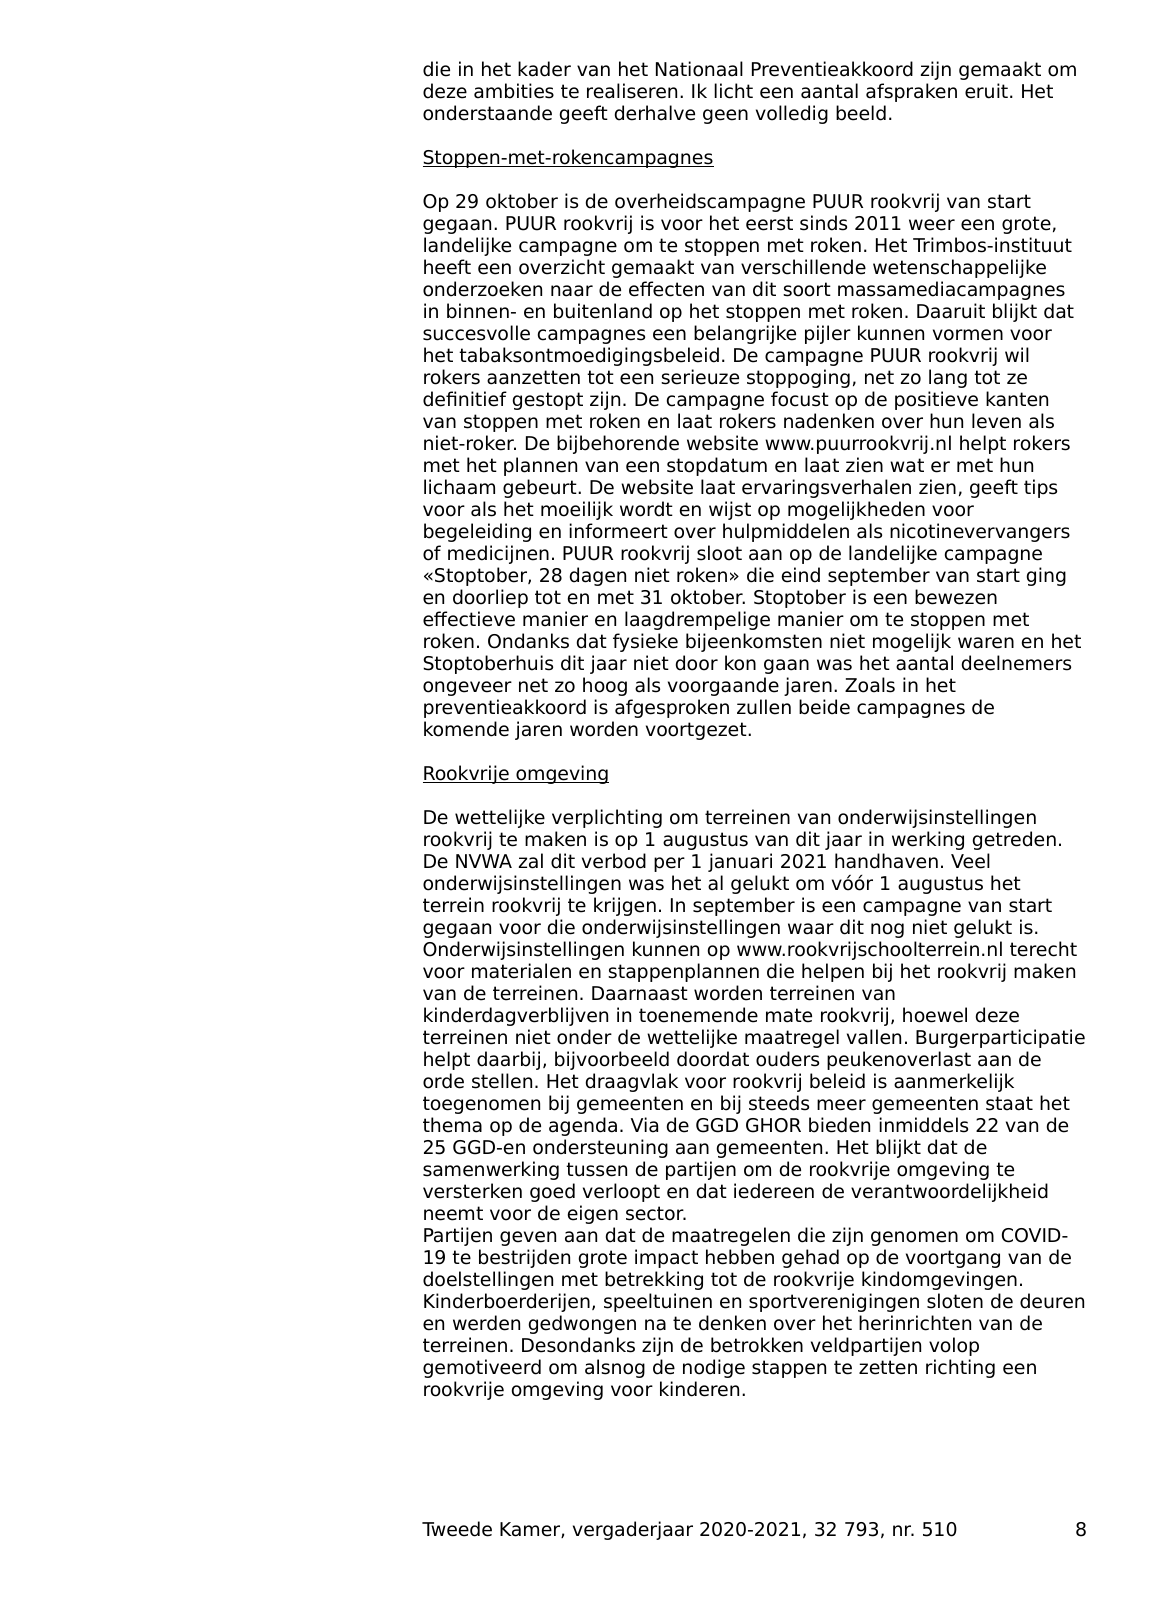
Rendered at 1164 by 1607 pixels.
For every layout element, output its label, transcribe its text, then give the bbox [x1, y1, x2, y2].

subtitle Rookvrije omgeving [422, 763, 1087, 785]
subtitle Stoppen-met-rokencampagnes [422, 147, 1087, 169]
text Op 29 oktober is de overheidscampagne PUUR rookvrij van start gegaan. PUUR rookvrij is voor het eerst sinds 2011 weer een grote, landelijke campagne om te stoppen met roken. Het Trimbos-instituut heeft een overzicht gemaakt van verschillende wetenschappelijke onderzoeken naar de effecten van dit soort massamediacampagnes in binnen- en buitenland op het stoppen met roken. Daaruit blijkt dat succesvolle campagnes een belangrijke pijler kunnen vormen voor het tabaksontmoedigingsbeleid. De campagne PUUR rookvrij wil rokers aanzetten tot een serieuze stoppoging, net zo lang tot ze definitief gestopt zijn. De campagne focust op de positieve kanten van stoppen met roken en laat rokers nadenken over hun leven als niet-roker. De bijbehorende website www.puurrookvrij.nl helpt rokers met het plannen van een stopdatum en laat zien wat er met hun lichaam gebeurt. De website laat ervaringsverhalen zien, geeft tips voor als het moeilijk wordt en wijst op mogelijkheden voor begeleiding en informeert over hulpmiddelen als nicotinevervangers of medicijnen. PUUR rookvrij sloot aan op de landelijke campagne «Stoptober, 28 dagen niet roken» die eind september van start ging en doorliep tot en met 31 oktober. Stoptober is een bewezen effectieve manier en laagdrempelige manier om te stoppen met roken. Ondanks dat fysieke bijeenkomsten niet mogelijk waren en het Stoptoberhuis dit jaar niet door kon gaan was het aantal deelnemers ongeveer net zo hoog als voorgaande jaren. Zoals in het preventieakkoord is afgesproken zullen beide campagnes de komende jaren worden voortgezet. [422, 191, 1087, 741]
text Partijen geven aan dat de maatregelen die zijn genomen om COVID-19 te bestrijden grote impact hebben gehad op de voortgang van de doelstellingen met betrekking tot de rookvrije kindomgevingen. Kinderboerderijen, speeltuinen en sportverenigingen sloten de deuren en werden gedwongen na te denken over het herinrichten van de terreinen. Desondanks zijn de betrokken veldpartijen volop gemotiveerd om alsnog de nodige stappen te zetten richting een rookvrije omgeving voor kinderen. [422, 1225, 1087, 1401]
text die in het kader van het Nationaal Preventieakkoord zijn gemaakt om deze ambities te realiseren. Ik licht een aantal afspraken eruit. Het onderstaande geeft derhalve geen volledig beeld. [422, 59, 1087, 125]
text De wettelijke verplichting om terreinen van onderwijsinstellingen rookvrij te maken is op 1 augustus van dit jaar in werking getreden. De NVWA zal dit verbod per 1 januari 2021 handhaven. Veel onderwijsinstellingen was het al gelukt om vóór 1 augustus het terrein rookvrij te krijgen. In september is een campagne van start gegaan voor die onderwijsinstellingen waar dit nog niet gelukt is. Onderwijsinstellingen kunnen op www.rookvrijschoolterrein.nl terecht voor materialen en stappenplannen die helpen bij het rookvrij maken van de terreinen. Daarnaast worden terreinen van kinderdagverblijven in toenemende mate rookvrij, hoewel deze terreinen niet onder de wettelijke maatregel vallen. Burgerparticipatie helpt daarbij, bijvoorbeeld doordat ouders peukenoverlast aan de orde stellen. Het draagvlak voor rookvrij beleid is aanmerkelijk toegenomen bij gemeenten en bij steeds meer gemeenten staat het thema op de agenda. Via de GGD GHOR bieden inmiddels 22 van de 25 GGD-en ondersteuning aan gemeenten. Het blijkt dat de samenwerking tussen de partijen om de rookvrije omgeving te versterken goed verloopt en dat iedereen de verantwoordelijkheid neemt voor de eigen sector. [422, 807, 1087, 1225]
